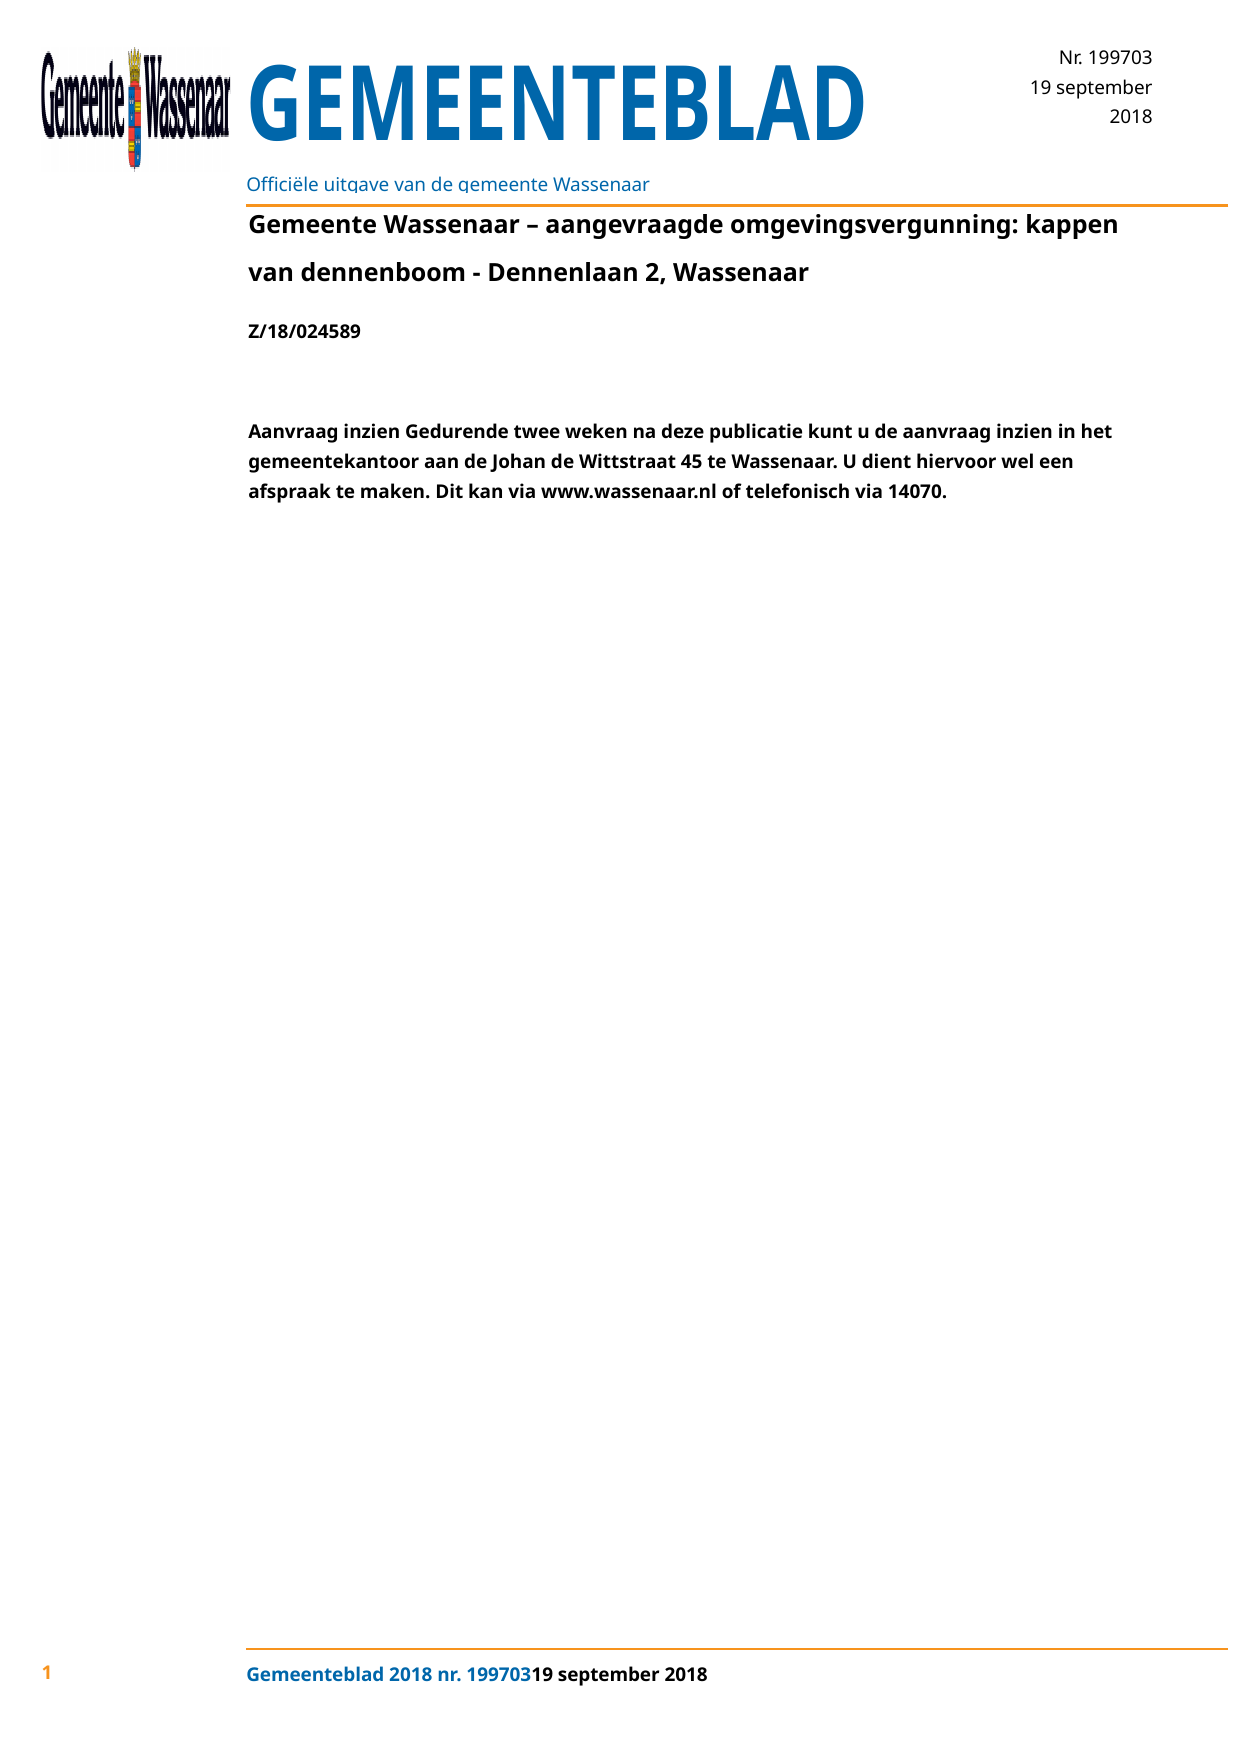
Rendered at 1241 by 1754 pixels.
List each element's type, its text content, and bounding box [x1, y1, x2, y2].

text Z/18/024589 [248, 318, 1152, 344]
picture [41, 47, 231, 172]
text Gemeente Wassenaar – aangevraagde omgevingsvergunning: kappen van dennenboom - Dennenlaan 2, Wassenaar [248, 207, 1152, 288]
text Aanvraag inzien Gedurende twee weken na deze publicatie kunt u de aanvraag inzien in het gemeentekantoor aan de Johan de Wittstraat 45 te Wassenaar. U dient hiervoor wel een afspraak te maken. Dit kan via www.wassenaar.nl of telefonisch via 14070. [248, 419, 1152, 504]
